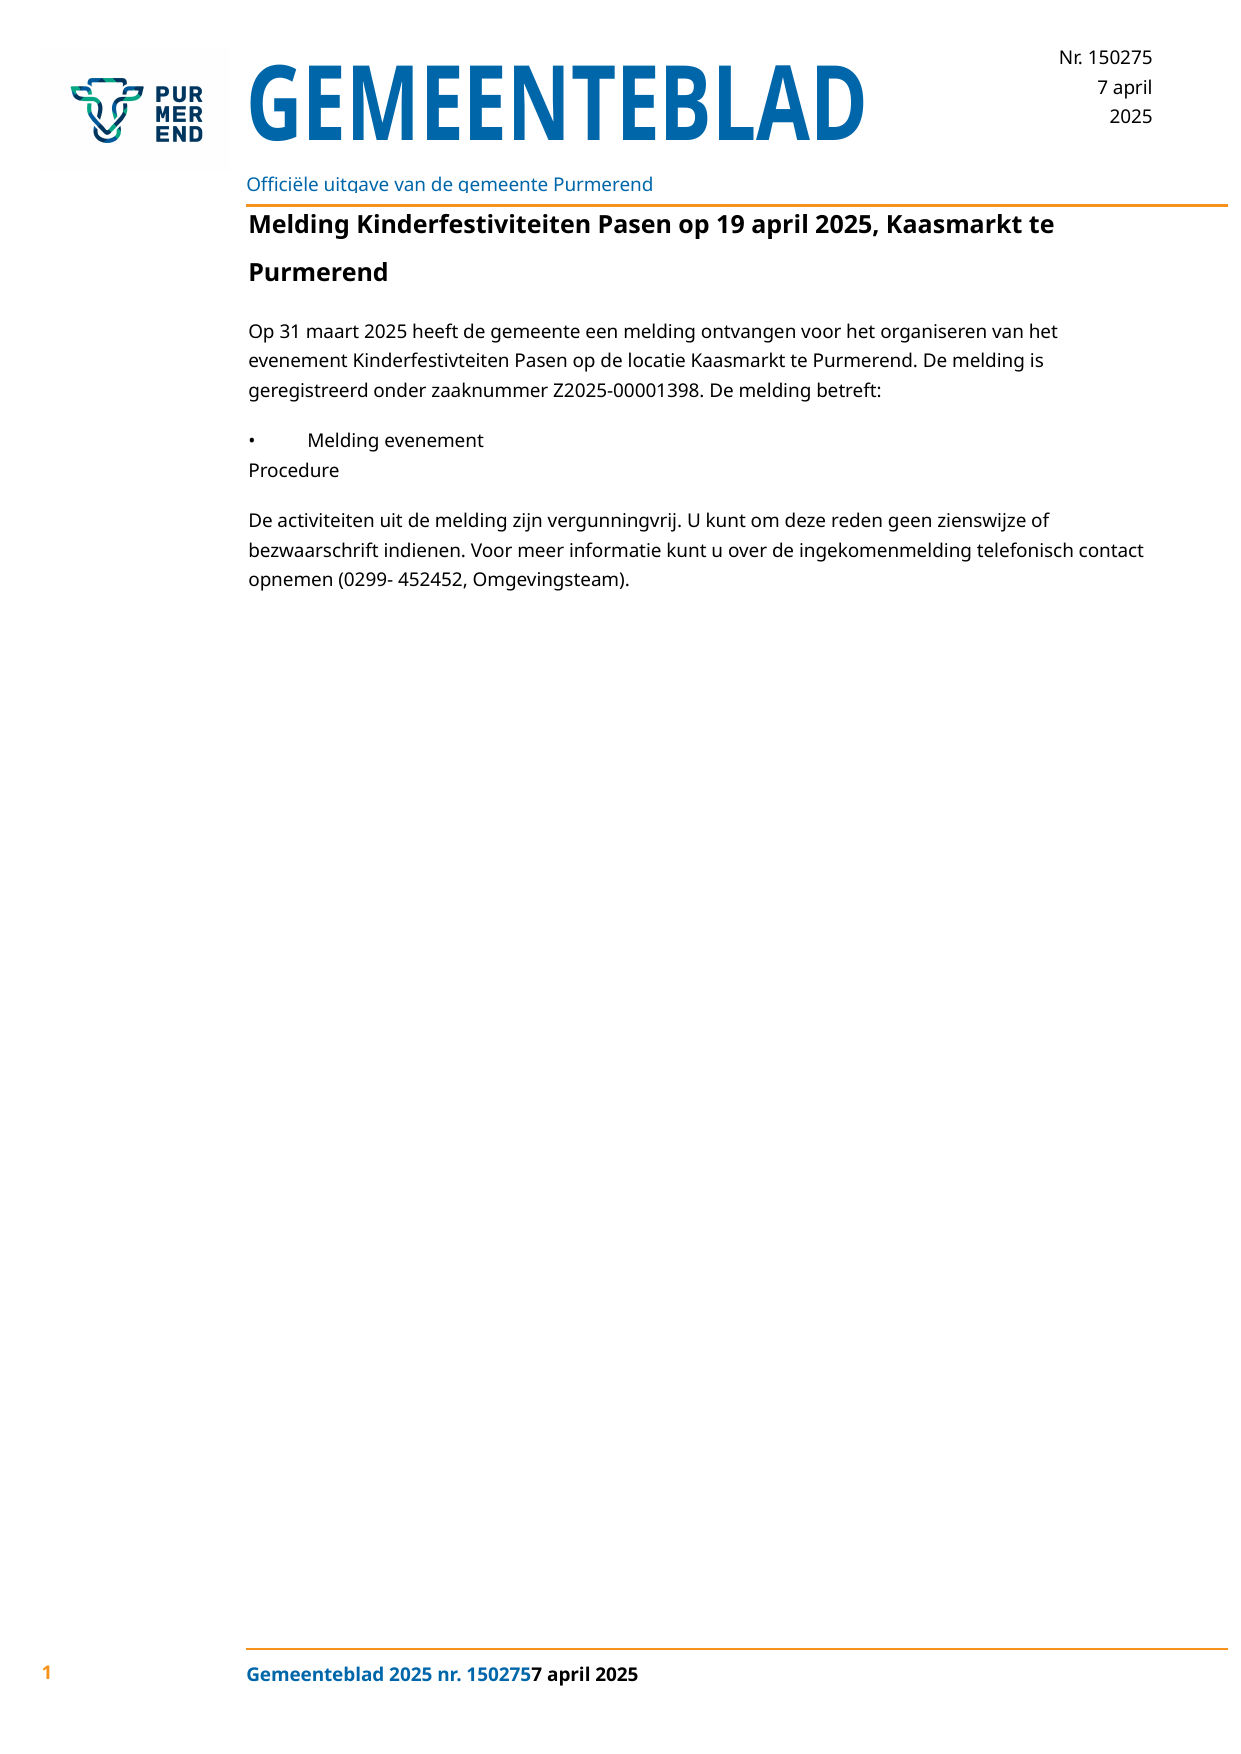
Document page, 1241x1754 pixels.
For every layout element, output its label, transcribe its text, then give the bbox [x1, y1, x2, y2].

picture [41, 47, 231, 172]
text Op 31 maart 2025 heeft de gemeente een melding ontvangen voor het organiseren van het evenement Kinderfestivteiten Pasen op de locatie Kaasmarkt te Purmerend. De melding is geregistreerd onder zaaknummer Z2025-00001398. De melding betreft: [248, 318, 1152, 403]
list Melding evenement [248, 427, 1152, 453]
text De activiteiten uit de melding zijn vergunningvrij. U kunt om deze reden geen zienswijze of bezwaarschrift indienen. Voor meer informatie kunt u over de ingekomenmelding telefonisch contact opnemen (0299- 452452, Omgevingsteam). [248, 507, 1152, 592]
text Procedure [248, 457, 1152, 483]
text Melding Kinderfestiviteiten Pasen op 19 april 2025, Kaasmarkt te Purmerend [248, 207, 1152, 288]
